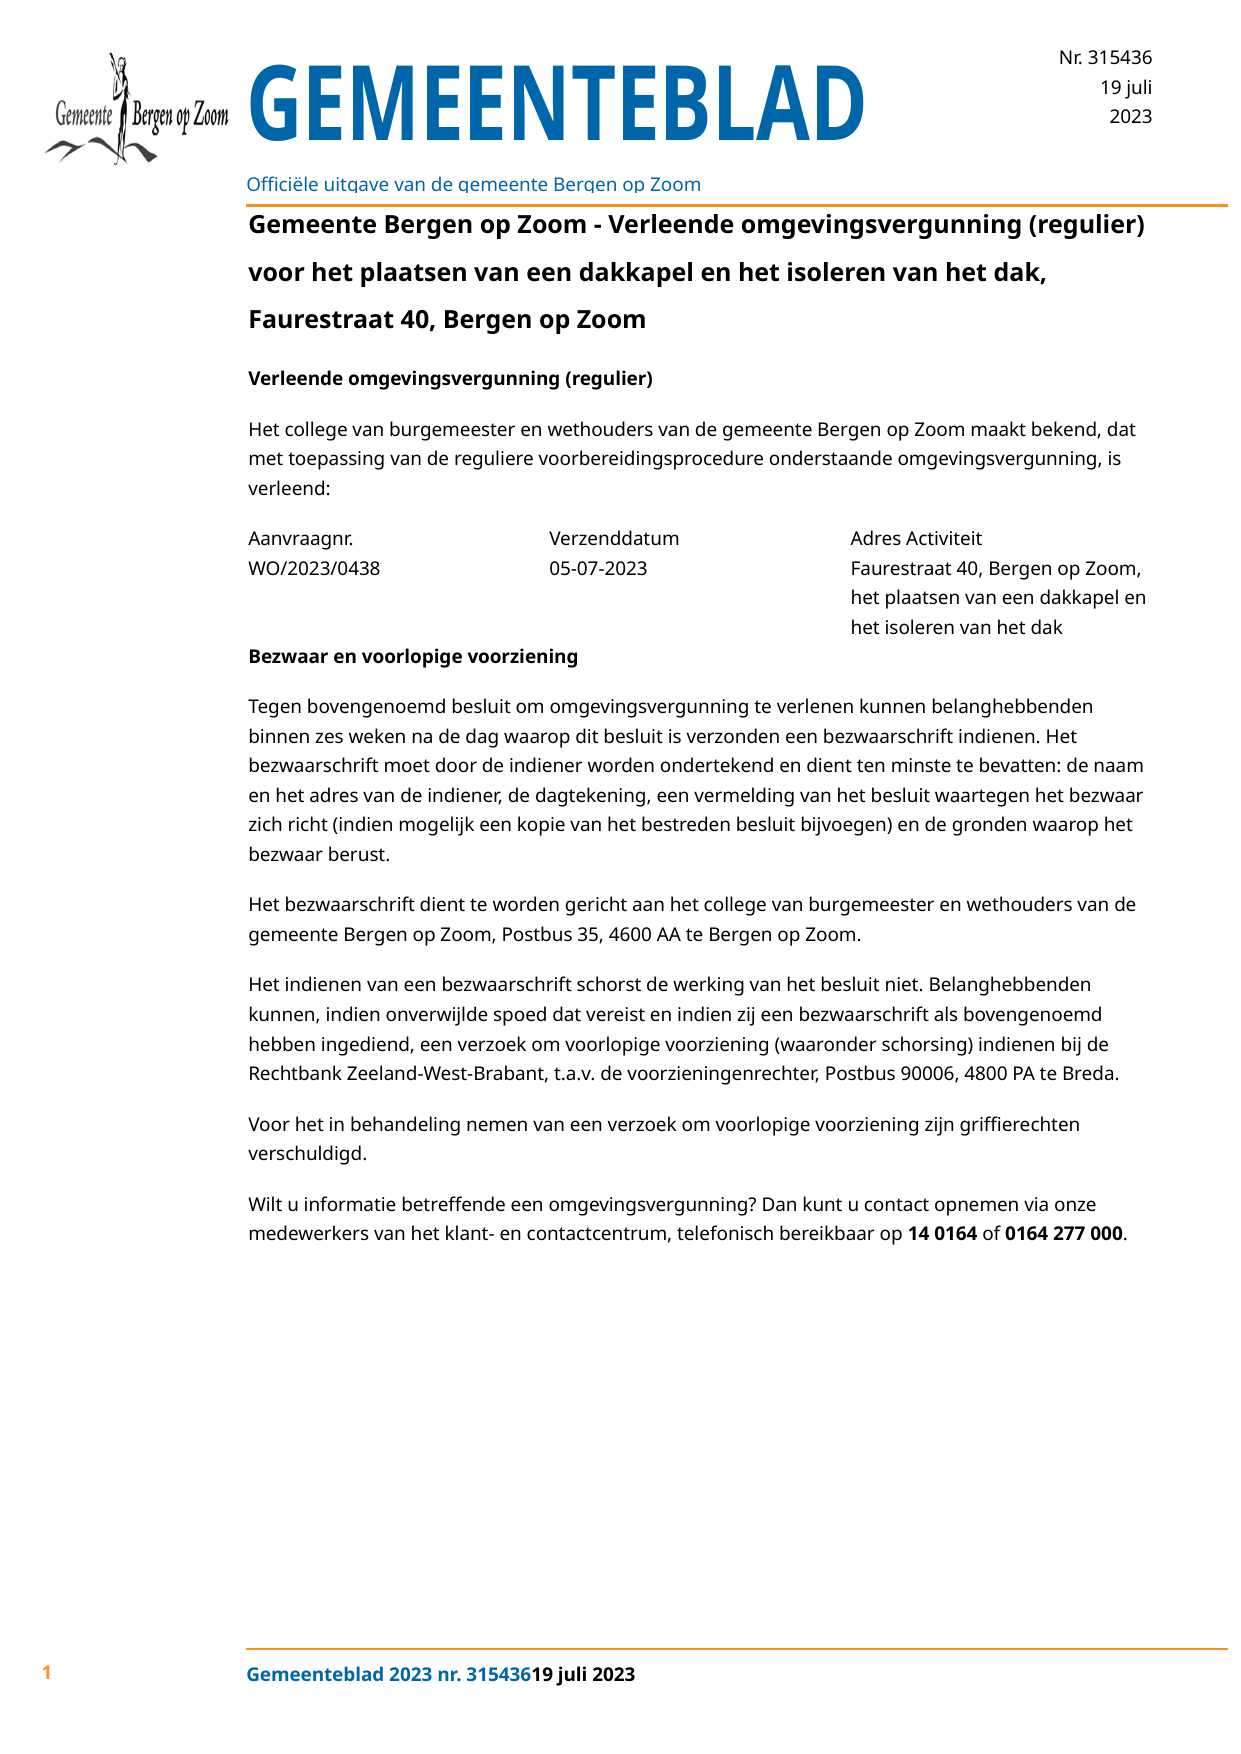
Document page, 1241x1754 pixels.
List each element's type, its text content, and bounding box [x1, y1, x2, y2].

text Voor het in behandeling nemen van een verzoek om voorlopige voorziening zijn griffierechten verschuldigd. [248, 1111, 1152, 1166]
picture [41, 47, 231, 172]
text Het college van burgemeester en wethouders van de gemeente Bergen op Zoom maakt bekend, dat met toepassing van de reguliere voorbereidingsprocedure onderstaande omgevingsvergunning, is verleend: [248, 416, 1152, 501]
text Verleende omgevingsvergunning (regulier) [248, 366, 1152, 391]
text Bezwaar en voorlopige voorziening [248, 643, 1152, 668]
table_header Aanvraagnr. [248, 526, 549, 551]
table_header Faurestraat 40, Bergen op Zoom, het plaatsen van een dakkapel en het isoleren van het dak [850, 555, 1152, 639]
text Het indienen van een bezwaarschrift schorst de werking van het besluit niet. Belanghebbenden kunnen, indien onverwijlde spoed dat vereist en indien zij een bezwaarschrift als bovengenoemd hebben ingediend, een verzoek om voorlopige voorziening (waaronder schorsing) indienen bij de Rechtbank Zeeland-West-Brabant, t.a.v. de voorzieningenrechter, Postbus 90006, 4800 PA te Breda. [248, 972, 1152, 1086]
text Gemeente Bergen op Zoom - Verleende omgevingsvergunning (regulier) voor het plaatsen van een dakkapel en het isoleren van het dak, Faurestraat 40, Bergen op Zoom [248, 207, 1152, 336]
text Wilt u informatie betreffende een omgevingsvergunning? Dan kunt u contact opnemen via onze medewerkers van het klant- en contactcentrum, telefonisch bereikbaar op 14 0164 of 0164 277 000. [248, 1191, 1152, 1246]
table_header WO/2023/0438 [248, 555, 549, 639]
table_header Adres Activiteit [850, 526, 1152, 551]
table_header Verzenddatum [549, 526, 850, 551]
table_header 05-07-2023 [549, 555, 850, 639]
text Tegen bovengenoemd besluit om omgevingsvergunning te verlenen kunnen belanghebbenden binnen zes weken na de dag waarop dit besluit is verzonden een bezwaarschrift indienen. Het bezwaarschrift moet door de indiener worden ondertekend en dient ten minste te bevatten: de naam en het adres van de indiener, de dagtekening, een vermelding van het besluit waartegen het bezwaar zich richt (indien mogelijk een kopie van het bestreden besluit bijvoegen) en de gronden waarop het bezwaar berust. [248, 693, 1152, 867]
text Het bezwaarschrift dient te worden gericht aan het college van burgemeester en wethouders van de gemeente Bergen op Zoom, Postbus 35, 4600 AA te Bergen op Zoom. [248, 892, 1152, 947]
